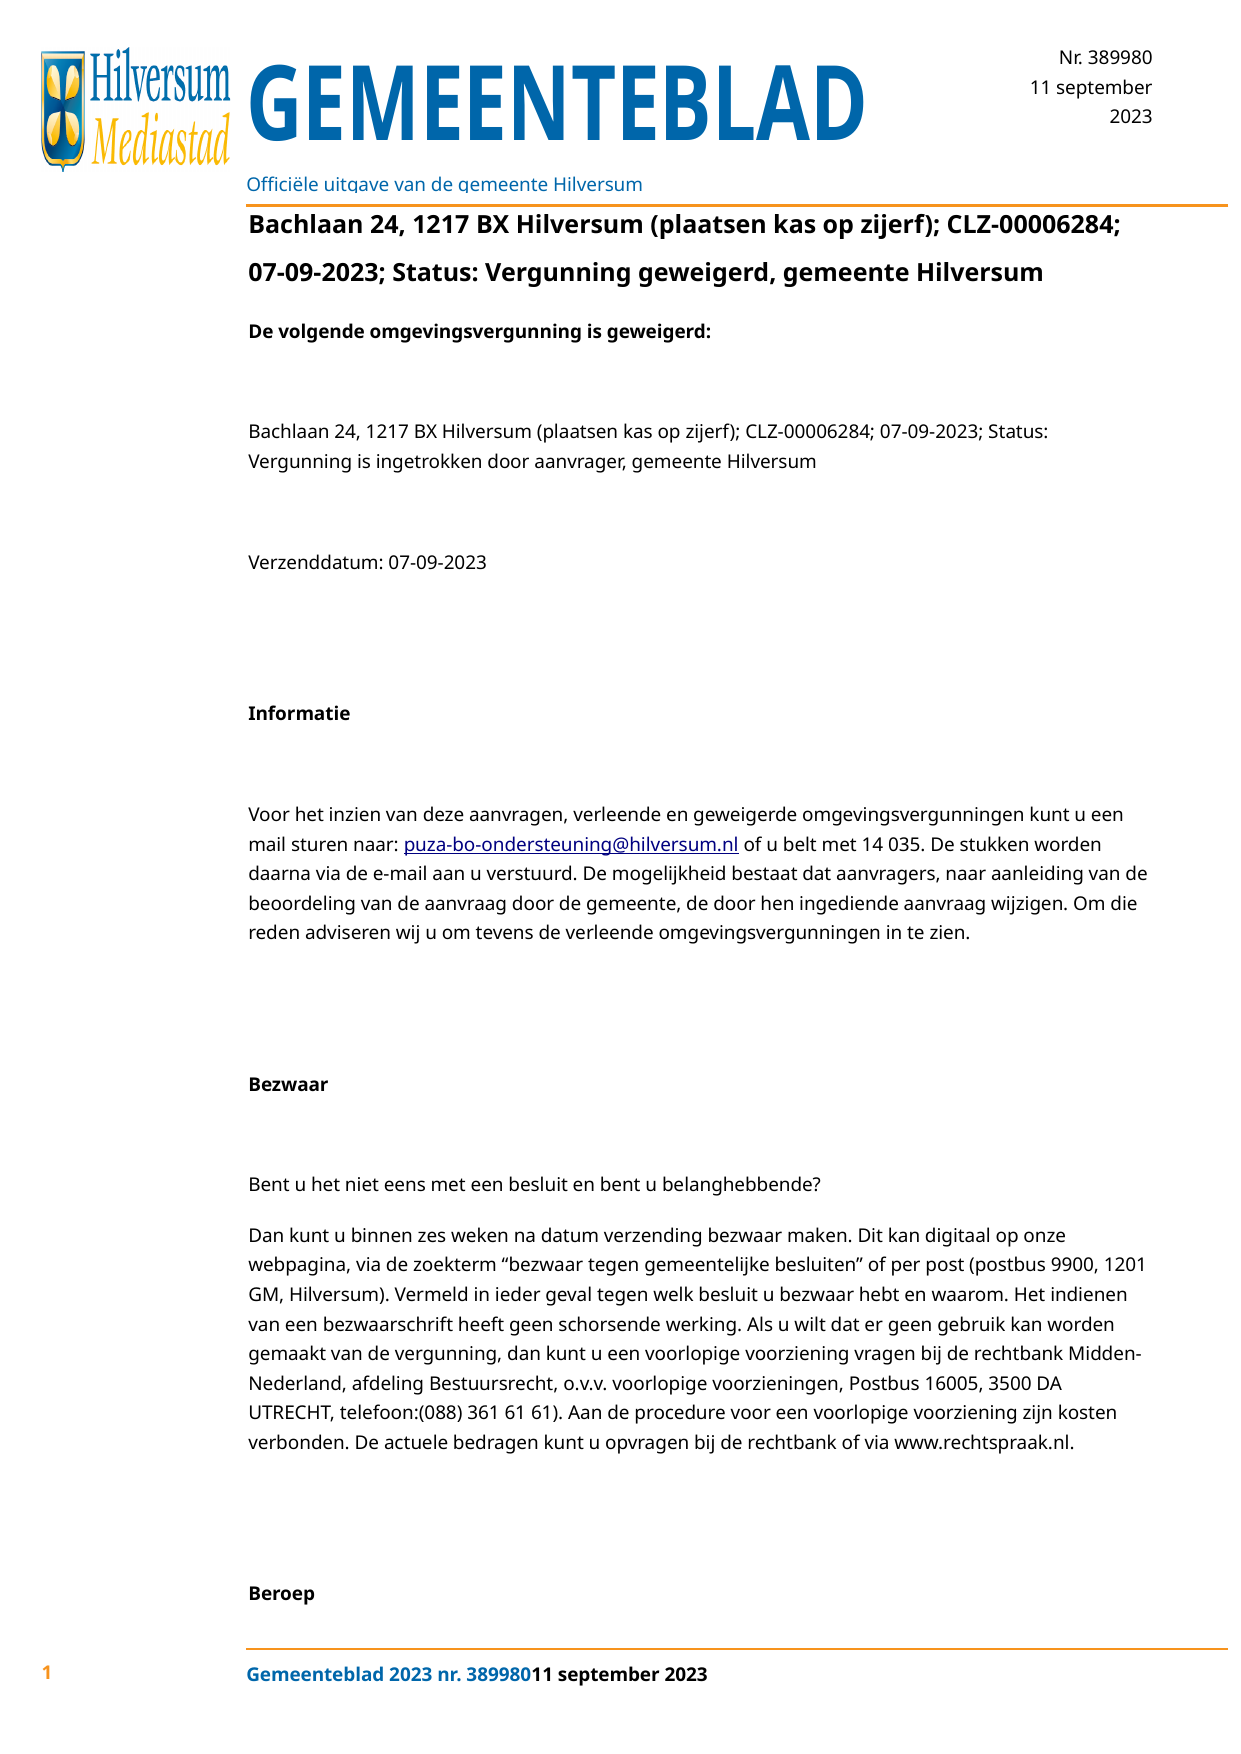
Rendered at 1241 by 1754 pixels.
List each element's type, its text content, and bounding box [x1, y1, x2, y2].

text Bent u het niet eens met een besluit en bent u belanghebbende? [248, 1172, 1152, 1197]
text Beroep [248, 1580, 1152, 1606]
text Bezwaar [248, 1071, 1152, 1097]
text Dan kunt u binnen zes weken na datum verzending bezwaar maken. Dit kan digitaal op onze webpagina, via de zoekterm “bezwaar tegen gemeentelijke besluiten” of per post (postbus 9900, 1201 GM, Hilversum). Vermeld in ieder geval tegen welk besluit u bezwaar hebt en waarom. Het indienen van een bezwaarschrift heeft geen schorsende werking. Als u wilt dat er geen gebruik kan worden gemaakt van de vergunning, dan kunt u een voorlopige voorziening vragen bij de rechtbank Midden-Nederland, afdeling Bestuursrecht, o.v.v. voorlopige voorzieningen, Postbus 16005, 3500 DA UTRECHT, telefoon:(088) 361 61 61). Aan de procedure voor een voorlopige voorziening zijn kosten verbonden. De actuele bedragen kunt u opvragen bij de rechtbank of via www.rechtspraak.nl. [248, 1222, 1152, 1455]
text Bachlaan 24, 1217 BX Hilversum (plaatsen kas op zijerf); CLZ-00006284; 07-09-2023; Status: Vergunning geweigerd, gemeente Hilversum [248, 207, 1152, 288]
text Informatie [248, 700, 1152, 726]
text Voor het inzien van deze aanvragen, verleende en geweigerde omgevingsvergunningen kunt u een mail sturen naar: puza-bo-ondersteuning@hilversum.nl of u belt met 14 035. De stukken worden daarna via de e-mail aan u verstuurd. De mogelijkheid bestaat dat aanvragers, naar aanleiding van de beoordeling van de aanvraag door de gemeente, de door hen ingediende aanvraag wijzigen. Om die reden adviseren wij u om tevens de verleende omgevingsvergunningen in te zien. [248, 801, 1152, 945]
text Bachlaan 24, 1217 BX Hilversum (plaatsen kas op zijerf); CLZ-00006284; 07-09-2023; Status: Vergunning is ingetrokken door aanvrager, gemeente Hilversum [248, 419, 1152, 474]
text De volgende omgevingsvergunning is geweigerd: [248, 318, 1152, 344]
picture [41, 47, 231, 172]
text Verzenddatum: 07-09-2023 [248, 549, 1152, 575]
